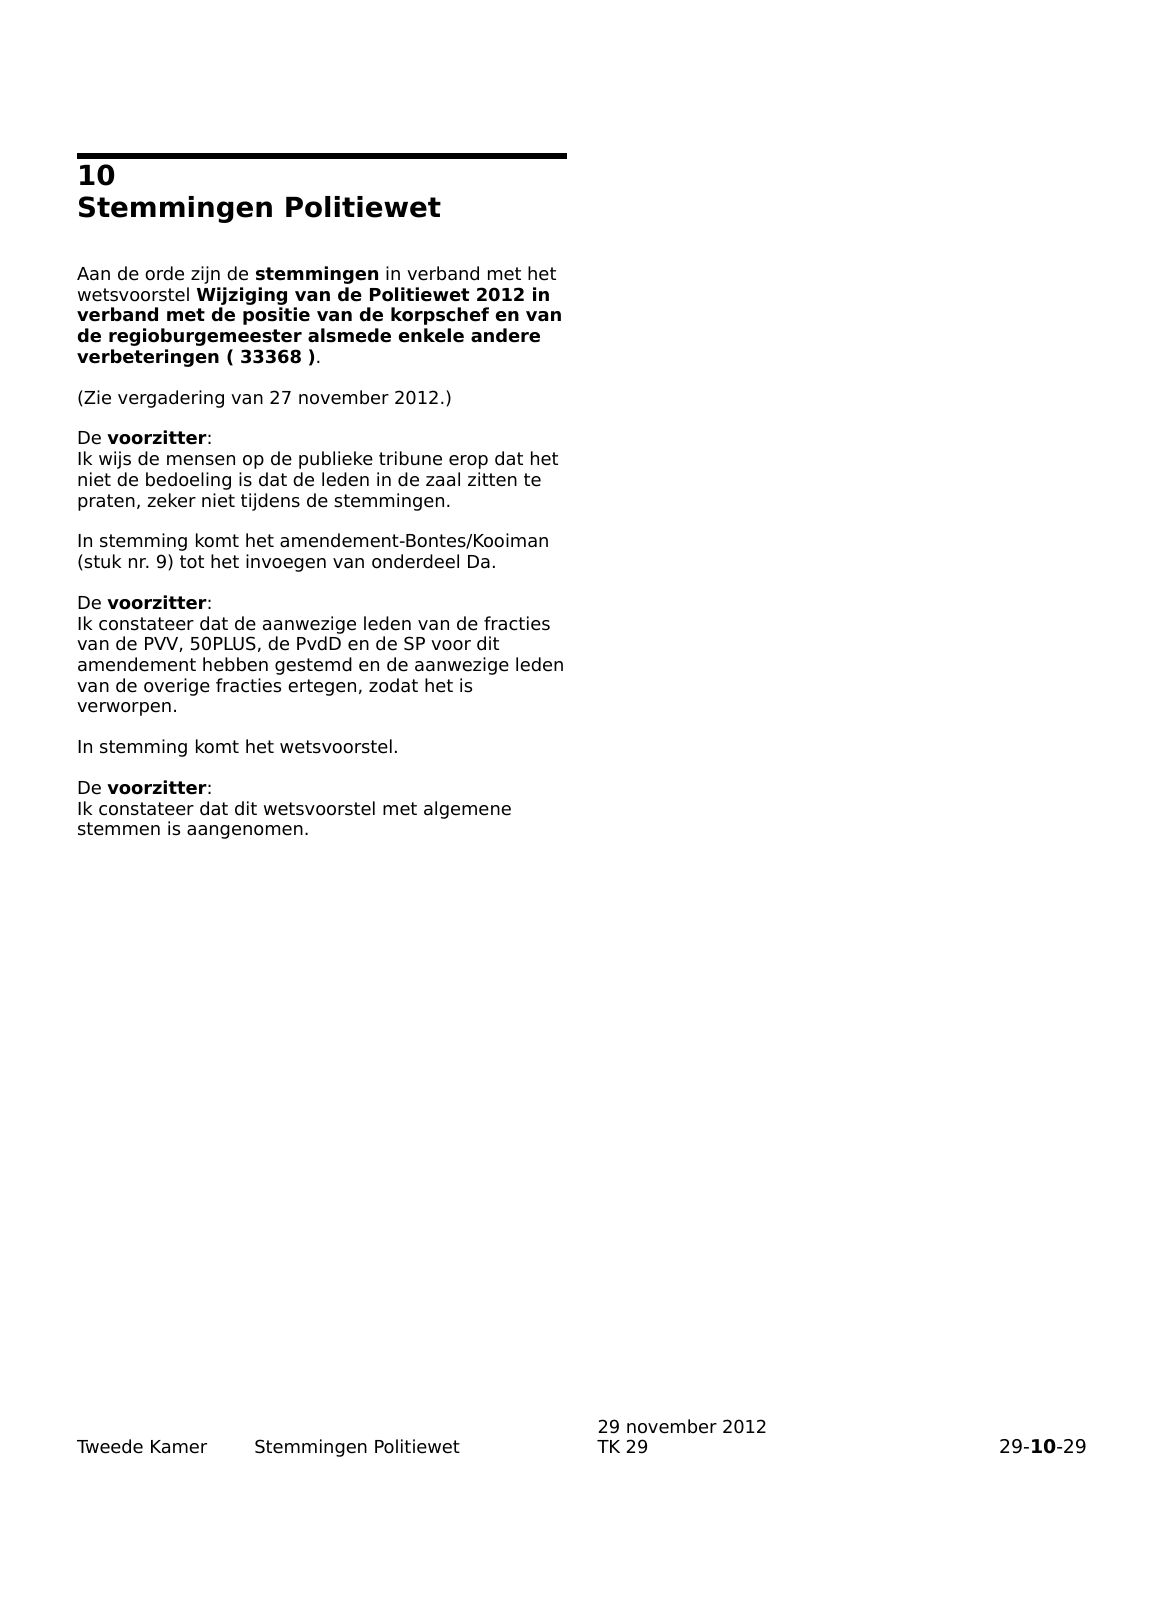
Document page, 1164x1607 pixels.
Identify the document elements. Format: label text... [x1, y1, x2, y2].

text Ik wijs de mensen op de publieke tribune erop dat het niet de bedoeling is dat de leden in de zaal zitten te praten, zeker niet tijdens de stemmingen. [77, 449, 567, 511]
text (Zie vergadering van 27 november 2012.) [77, 387, 567, 408]
text In stemming komt het wetsvoorstel. [77, 737, 567, 758]
title 10 Stemmingen Politiewet [77, 159, 567, 224]
text In stemming komt het amendement-Bontes/Kooiman (stuk nr. 9) tot het invoegen van onderdeel Da. [77, 531, 567, 573]
text Ik constateer dat de aanwezige leden van de fracties van de PVV, 50PLUS, de PvdD en de SP voor dit amendement hebben gestemd en de aanwezige leden van de overige fracties ertegen, zodat het is verworpen. [77, 613, 567, 717]
text Aan de orde zijn de stemmingen in verband met het wetsvoorstel Wijziging van de Politiewet 2012 in verband met de positie van de korpschef en van de regioburgemeester alsmede enkele andere verbeteringen ( 33368 ). [77, 264, 567, 367]
text De voorzitter: [77, 428, 567, 449]
text Ik constateer dat dit wetsvoorstel met algemene stemmen is aangenomen. [77, 798, 567, 840]
text De voorzitter: [77, 593, 567, 613]
text De voorzitter: [77, 778, 567, 798]
